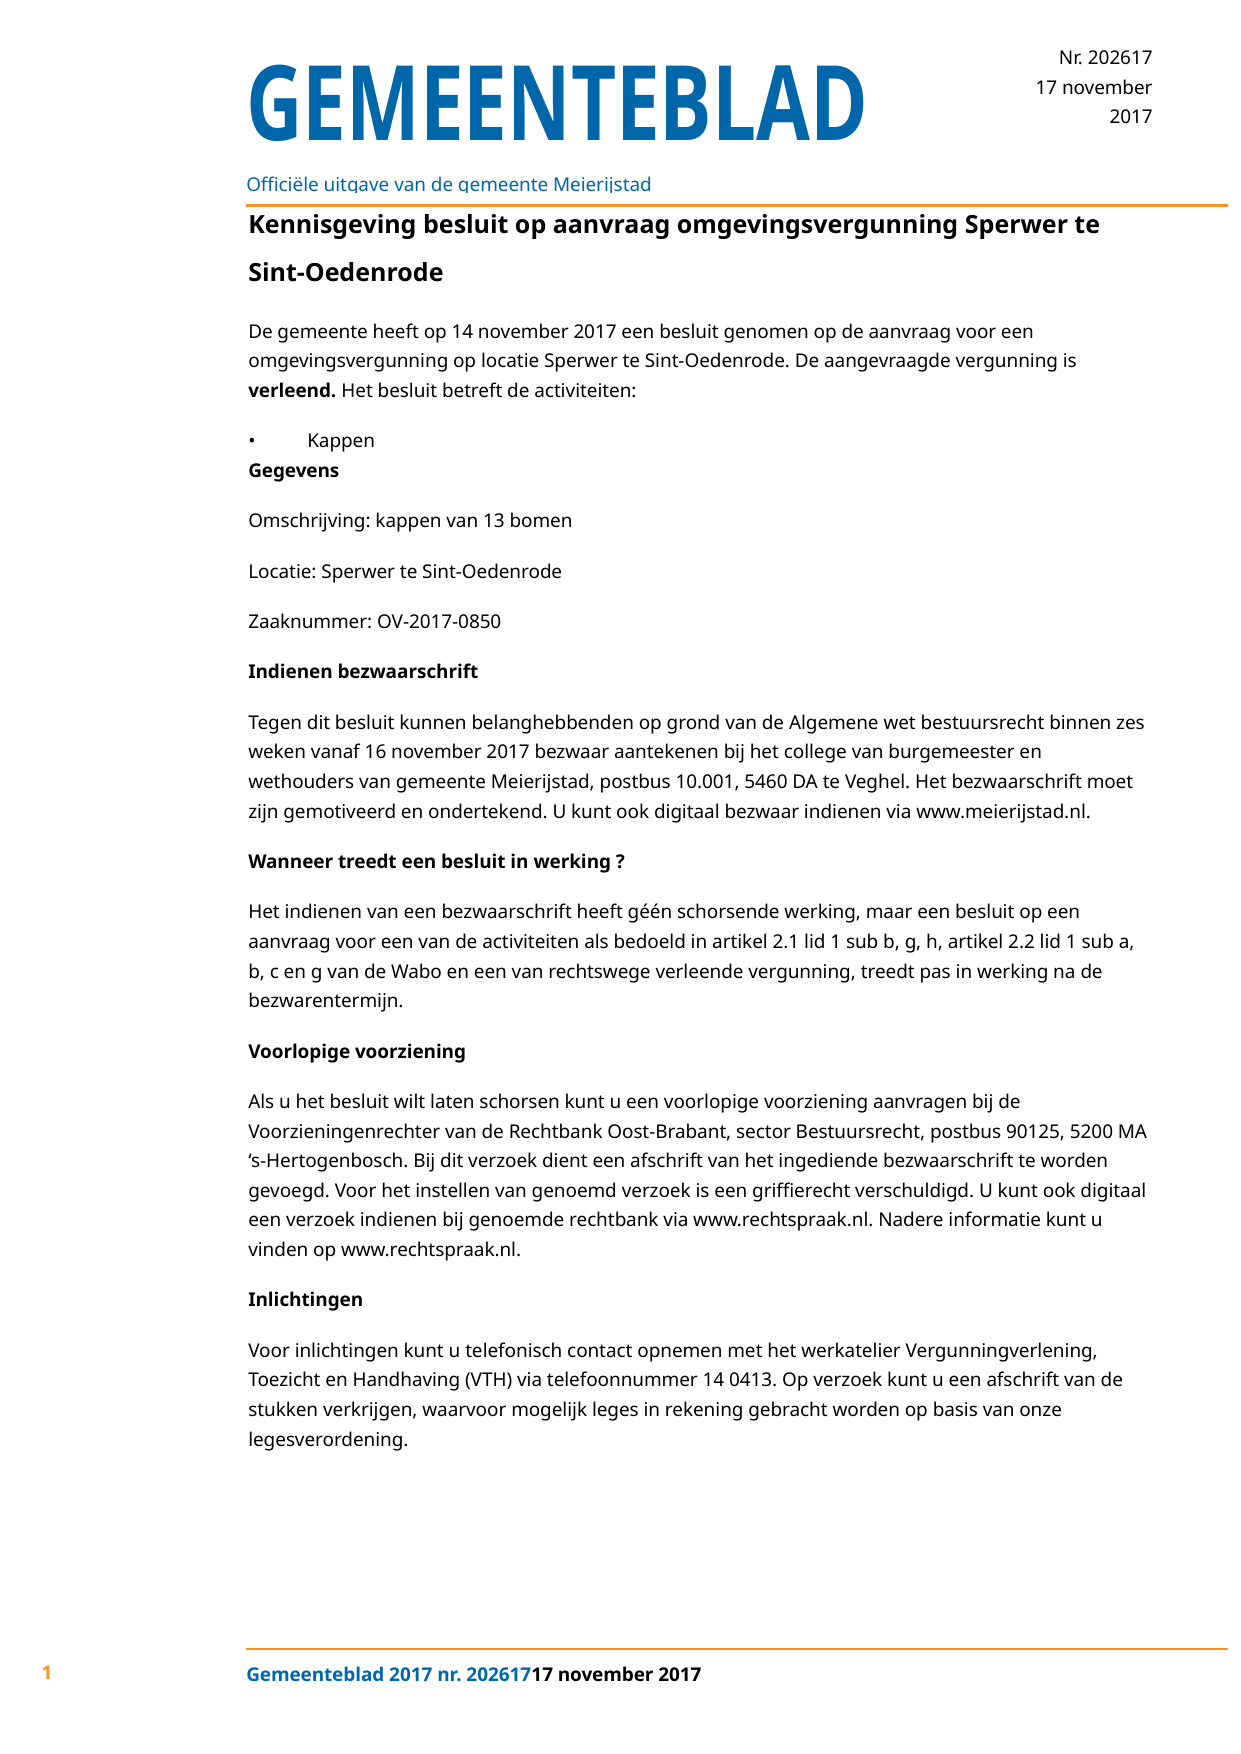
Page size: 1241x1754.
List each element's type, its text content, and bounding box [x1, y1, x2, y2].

text Tegen dit besluit kunnen belanghebbenden op grond van de Algemene wet bestuursrecht binnen zes weken vanaf 16 november 2017 bezwaar aantekenen bij het college van burgemeester en wethouders van gemeente Meierijstad, postbus 10.001, 5460 DA te Veghel. Het bezwaarschrift moet zijn gemotiveerd en ondertekend. U kunt ook digitaal bezwaar indienen via www.meierijstad.nl. [248, 709, 1152, 824]
text Locatie: Sperwer te Sint-Oedenrode [248, 558, 1152, 584]
text Zaaknummer: OV-2017-0850 [248, 608, 1152, 634]
text Inlichtingen [248, 1287, 1152, 1312]
text Het indienen van een bezwaarschrift heeft géén schorsende werking, maar een besluit op een aanvraag voor een van de activiteiten als bedoeld in artikel 2.1 lid 1 sub b, g, h, artikel 2.2 lid 1 sub a, b, c en g van de Wabo en een van rechtswege verleende vergunning, treedt pas in werking na de bezwarentermijn. [248, 899, 1152, 1013]
text Wanneer treedt een besluit in werking ? [248, 848, 1152, 874]
text Voor inlichtingen kunt u telefonisch contact opnemen met het werkatelier Vergunningverlening, Toezicht en Handhaving (VTH) via telefoonnummer 14 0413. Op verzoek kunt u een afschrift van de stukken verkrijgen, waarvoor mogelijk leges in rekening gebracht worden op basis van onze legesverordening. [248, 1337, 1152, 1452]
text Voorlopige voorziening [248, 1038, 1152, 1064]
text Kennisgeving besluit op aanvraag omgevingsvergunning Sperwer te Sint-Oedenrode [248, 207, 1152, 288]
text De gemeente heeft op 14 november 2017 een besluit genomen op de aanvraag voor een omgevingsvergunning op locatie Sperwer te Sint-Oedenrode. De aangevraagde vergunning is verleend. Het besluit betreft de activiteiten: [248, 318, 1152, 403]
picture [41, 47, 231, 172]
text Als u het besluit wilt laten schorsen kunt u een voorlopige voorziening aanvragen bij de Voorzieningenrechter van de Rechtbank Oost-Brabant, sector Bestuursrecht, postbus 90125, 5200 MA ‘s-Hertogenbosch. Bij dit verzoek dient een afschrift van het ingediende bezwaarschrift te worden gevoegd. Voor het instellen van genoemd verzoek is een griffierecht verschuldigd. U kunt ook digitaal een verzoek indienen bij genoemde rechtbank via www.rechtspraak.nl. Nadere informatie kunt u vinden op www.rechtspraak.nl. [248, 1088, 1152, 1262]
list Kappen [248, 427, 1152, 453]
text Omschrijving: kappen van 13 bomen [248, 507, 1152, 533]
text Indienen bezwaarschrift [248, 659, 1152, 684]
text Gegevens [248, 457, 1152, 483]
